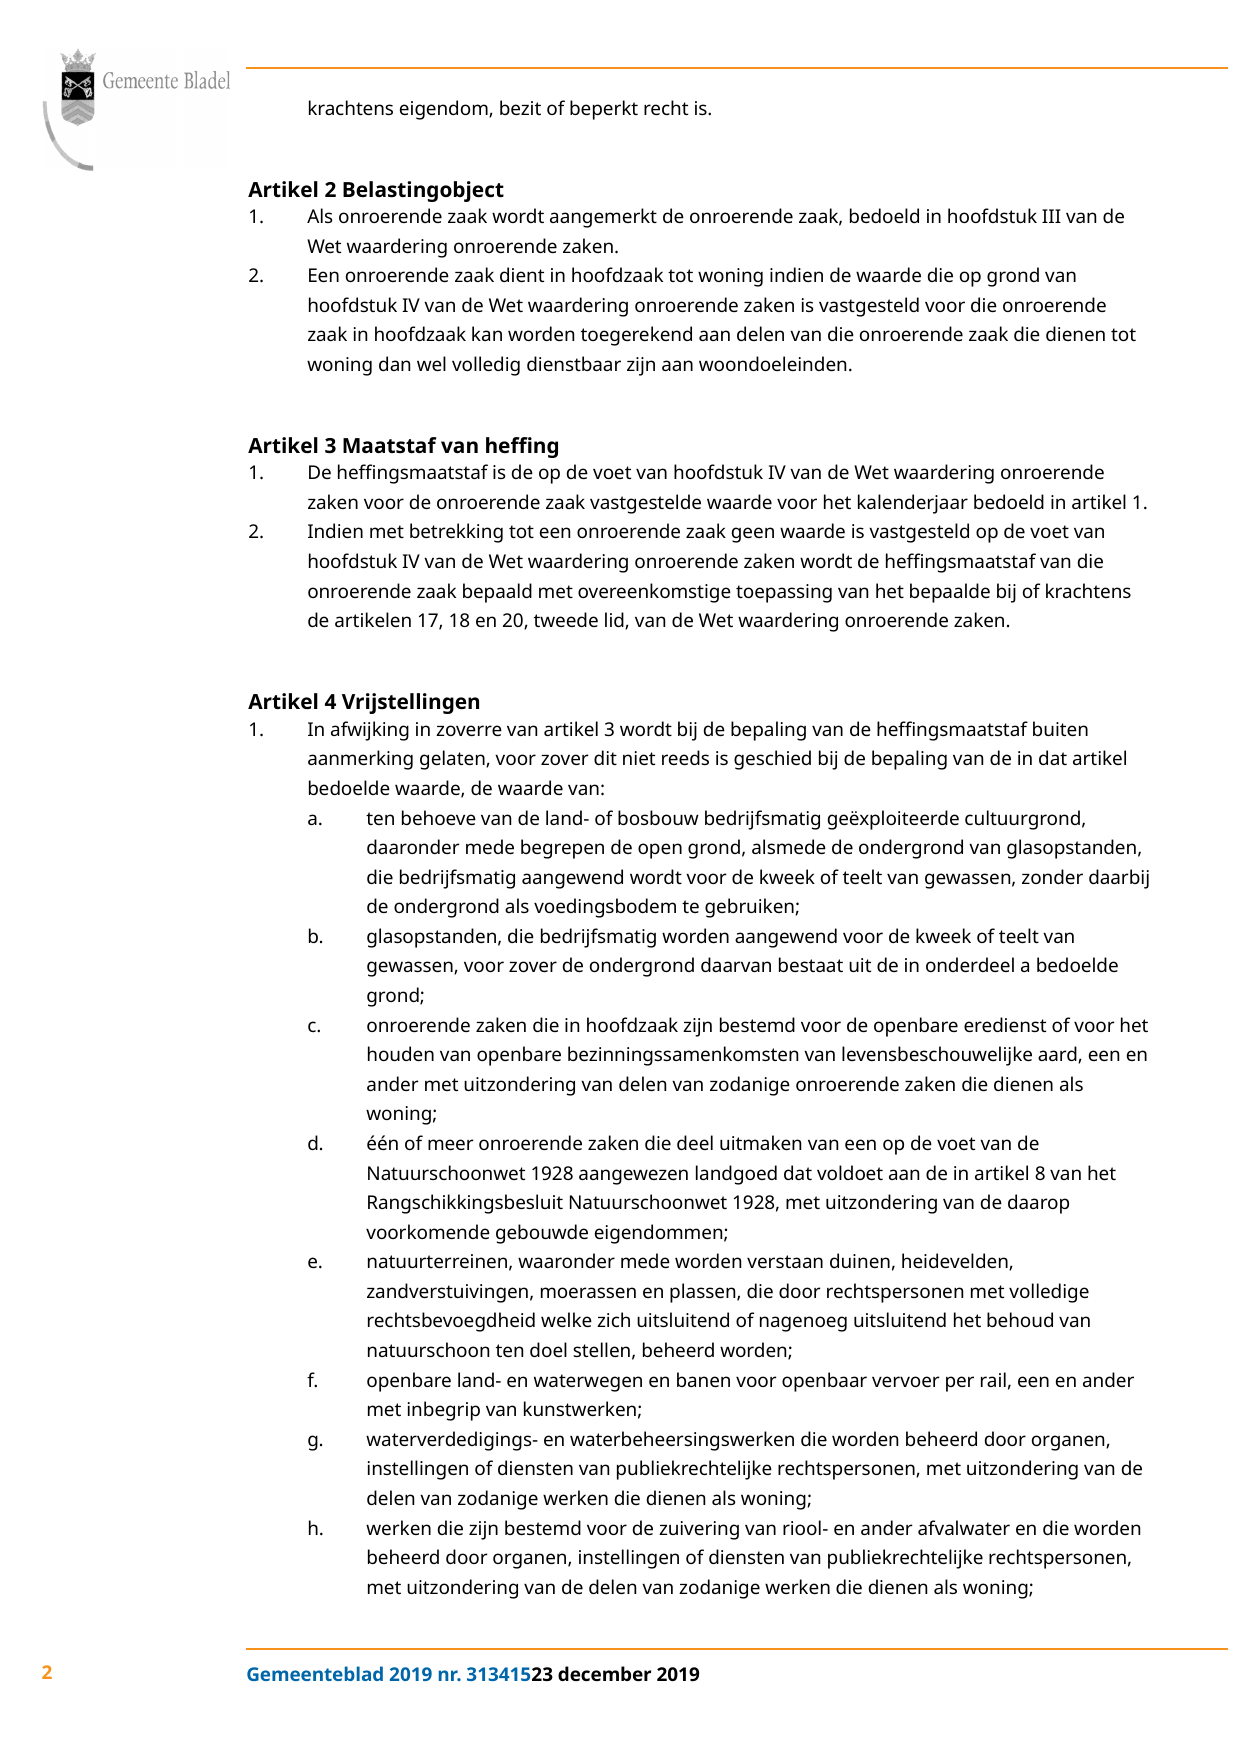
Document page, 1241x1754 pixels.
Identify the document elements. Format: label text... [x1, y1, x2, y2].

list glasopstanden, die bedrijfsmatig worden aangewend voor de kweek of teelt van gewassen, voor zover de ondergrond daarvan bestaat uit de in onderdeel a bedoelde grond; [307, 923, 1152, 1008]
list Een onroerende zaak dient in hoofdzaak tot woning indien de waarde die op grond van hoofdstuk IV van de Wet waardering onroerende zaken is vastgesteld voor die onroerende zaak in hoofdzaak kan worden toegerekend aan delen van die onroerende zaak die dienen tot woning dan wel volledig dienstbaar zijn aan woondoeleinden. [248, 262, 1152, 377]
list onroerende zaken die in hoofdzaak zijn bestemd voor de openbare eredienst of voor het houden van openbare bezinningssamenkomsten van levensbeschouwelijke aard, een en ander met uitzondering van delen van zodanige onroerende zaken die dienen als woning; [307, 1012, 1152, 1126]
picture [41, 47, 231, 172]
list Als onroerende zaak wordt aangemerkt de onroerende zaak, bedoeld in hoofdstuk III van de Wet waardering onroerende zaken. [248, 203, 1152, 258]
list De heffingsmaatstaf is de op de voet van hoofdstuk IV van de Wet waardering onroerende zaken voor de onroerende zaak vastgestelde waarde voor het kalenderjaar bedoeld in artikel 1. [248, 459, 1152, 515]
text Artikel 3 Maatstaf van heffing [248, 431, 1152, 459]
list Indien met betrekking tot een onroerende zaak geen waarde is vastgesteld op de voet van hoofdstuk IV van de Wet waardering onroerende zaken wordt de heffingsmaatstaf van die onroerende zaak bepaald met overeenkomstige toepassing van het bepaalde bij of krachtens de artikelen 17, 18 en 20, tweede lid, van de Wet waardering onroerende zaken. [248, 519, 1152, 633]
list In afwijking in zoverre van artikel 3 wordt bij de bepaling van de heffingsmaatstaf buiten aanmerking gelaten, voor zover dit niet reeds is geschied bij de bepaling van de in dat artikel bedoelde waarde, de waarde van: [248, 716, 1152, 801]
text Artikel 2 Belastingobject [248, 175, 1152, 203]
list openbare land- en waterwegen en banen voor openbaar vervoer per rail, een en ander met inbegrip van kunstwerken; [307, 1367, 1152, 1422]
list krachtens eigendom, bezit of beperkt recht is. [248, 95, 1152, 121]
list natuurterreinen, waaronder mede worden verstaan duinen, heidevelden, zandverstuivingen, moerassen en plassen, die door rechtspersonen met volledige rechtsbevoegdheid welke zich uitsluitend of nagenoeg uitsluitend het behoud van natuurschoon ten doel stellen, beheerd worden; [307, 1248, 1152, 1363]
list één of meer onroerende zaken die deel uitmaken van een op de voet van de Natuurschoonwet 1928 aangewezen landgoed dat voldoet aan de in artikel 8 van het Rangschikkingsbesluit Natuurschoonwet 1928, met uitzondering van de daarop voorkomende gebouwde eigendommen; [307, 1130, 1152, 1244]
list waterverdedigings- en waterbeheersingswerken die worden beheerd door organen, instellingen of diensten van publiekrechtelijke rechtspersonen, met uitzondering van de delen van zodanige werken die dienen als woning; [307, 1426, 1152, 1511]
text Artikel 4 Vrijstellingen [248, 687, 1152, 716]
list werken die zijn bestemd voor de zuivering van riool- en ander afvalwater en die worden beheerd door organen, instellingen of diensten van publiekrechtelijke rechtspersonen, met uitzondering van de delen van zodanige werken die dienen als woning; [307, 1515, 1152, 1599]
list ten behoeve van de land- of bosbouw bedrijfsmatig geëxploiteerde cultuurgrond, daaronder mede begrepen de open grond, alsmede de ondergrond van glasopstanden, die bedrijfsmatig aangewend wordt voor de kweek of teelt van gewassen, zonder daarbij de ondergrond als voedingsbodem te gebruiken; [307, 805, 1152, 919]
